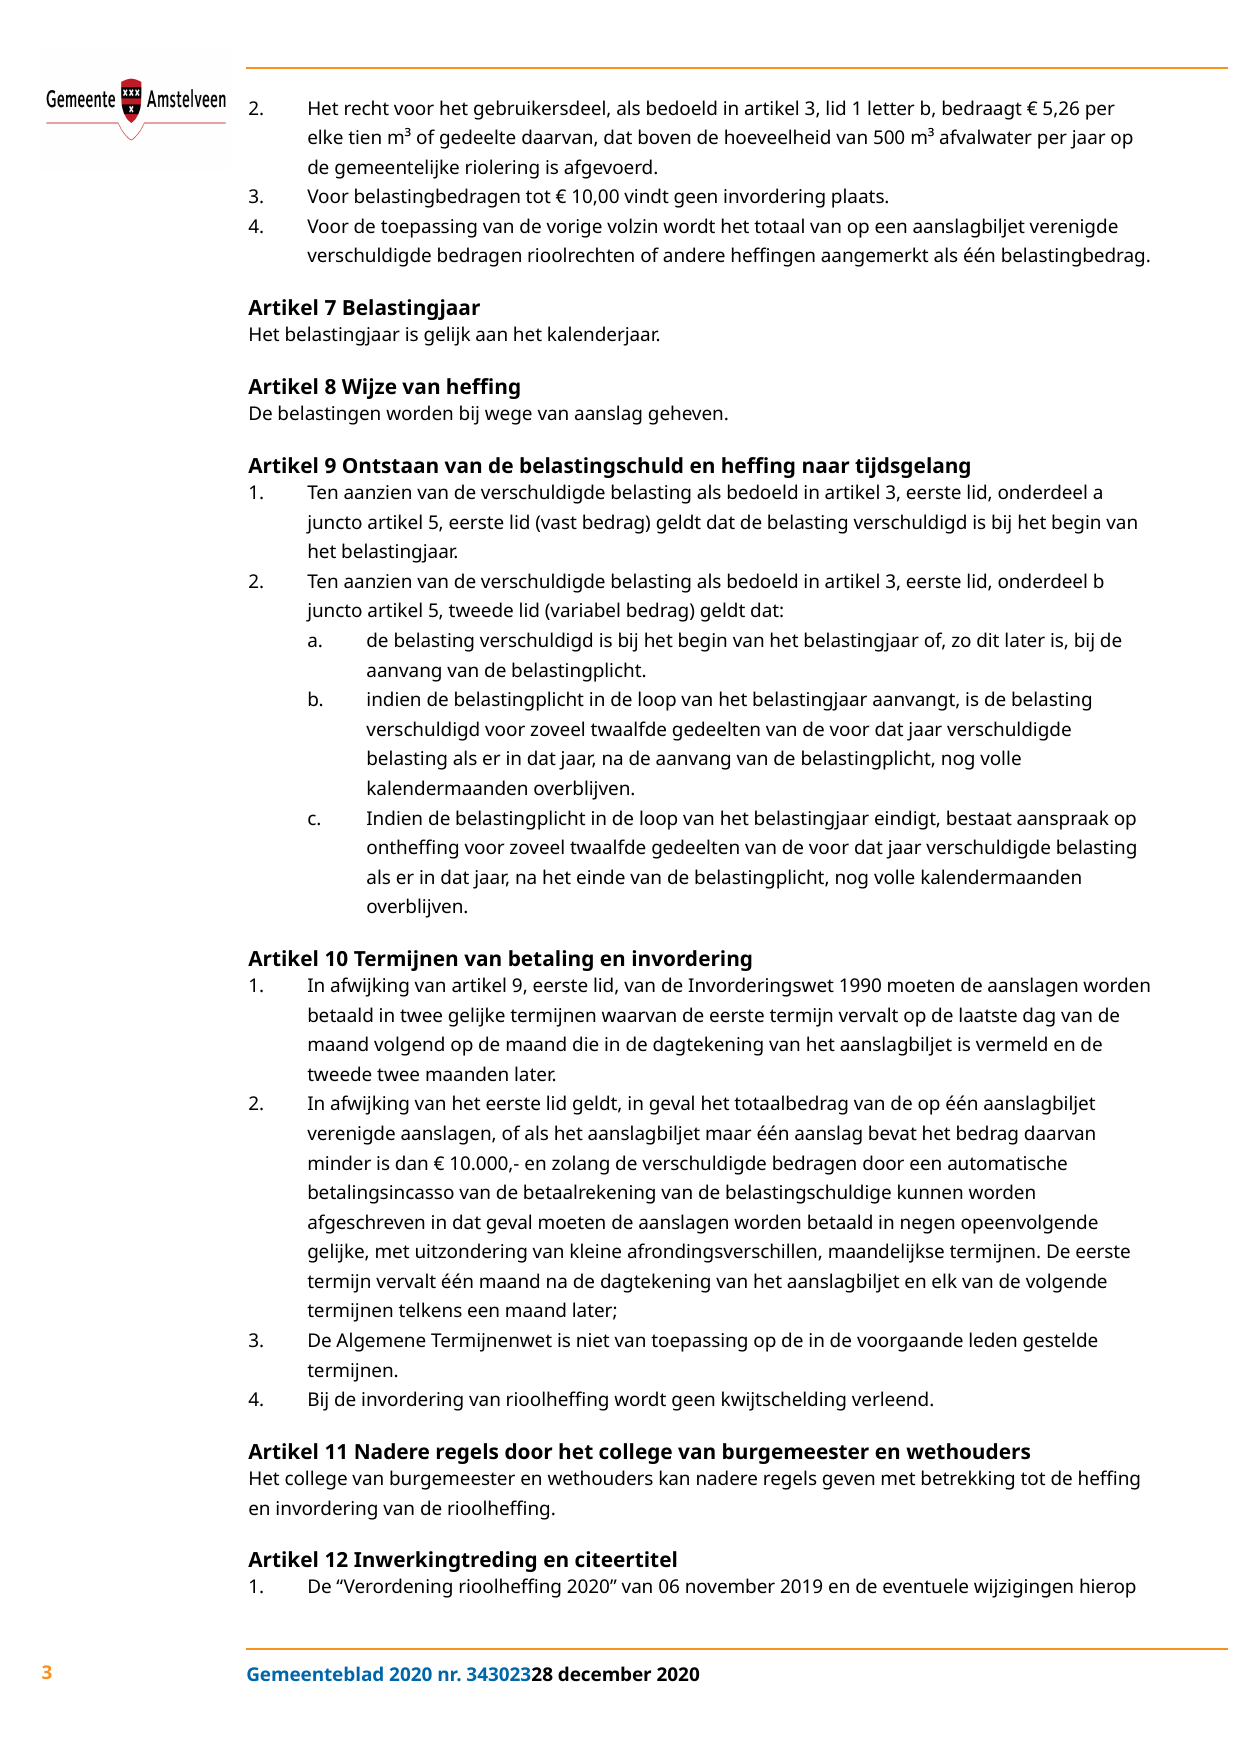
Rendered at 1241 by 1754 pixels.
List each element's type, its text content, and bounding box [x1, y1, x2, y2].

text De belastingen worden bij wege van aanslag geheven. [248, 400, 1152, 426]
text Artikel 12 Inwerkingtreding en citeertitel [248, 1545, 1152, 1574]
list Bij de invordering van rioolheffing wordt geen kwijtschelding verleend. [248, 1386, 1152, 1412]
list De “Verordening rioolheffing 2020” van 06 november 2019 en de eventuele wijzigingen hierop [248, 1574, 1152, 1599]
text Het college van burgemeester en wethouders kan nadere regels geven met betrekking tot de heffing en invordering van de rioolheffing. [248, 1465, 1152, 1521]
list In afwijking van artikel 9, eerste lid, van de Invorderingswet 1990 moeten de aanslagen worden betaald in twee gelijke termijnen waarvan de eerste termijn vervalt op de laatste dag van de maand volgend op de maand die in de dagtekening van het aanslagbiljet is vermeld en de tweede twee maanden later. [248, 972, 1152, 1087]
list indien de belastingplicht in de loop van het belastingjaar aanvangt, is de belasting verschuldigd voor zoveel twaalfde gedeelten van de voor dat jaar verschuldigde belasting als er in dat jaar, na de aanvang van de belastingplicht, nog volle kalendermaanden overblijven. [307, 686, 1152, 801]
list de belasting verschuldigd is bij het begin van het belastingjaar of, zo dit later is, bij de aanvang van de belastingplicht. [307, 627, 1152, 682]
list Indien de belastingplicht in de loop van het belastingjaar eindigt, bestaat aanspraak op ontheffing voor zoveel twaalfde gedeelten van de voor dat jaar verschuldigde belasting als er in dat jaar, na het einde van de belastingplicht, nog volle kalendermaanden overblijven. [307, 805, 1152, 919]
list Voor belastingbedragen tot € 10,00 vindt geen invordering plaats. [248, 183, 1152, 209]
list Voor de toepassing van de vorige volzin wordt het totaal van op een aanslagbiljet verenigde verschuldigde bedragen rioolrechten of andere heffingen aangemerkt als één belastingbedrag. [248, 213, 1152, 268]
text Artikel 9 Ontstaan van de belastingschuld en heffing naar tijdsgelang [248, 451, 1152, 479]
list In afwijking van het eerste lid geldt, in geval het totaalbedrag van de op één aanslagbiljet verenigde aanslagen, of als het aanslagbiljet maar één aanslag bevat het bedrag daarvan minder is dan € 10.000,- en zolang de verschuldigde bedragen door een automatische betalingsincasso van de betaalrekening van de belastingschuldige kunnen worden afgeschreven in dat geval moeten de aanslagen worden betaald in negen opeenvolgende gelijke, met uitzondering van kleine afrondingsverschillen, maandelijkse termijnen. De eerste termijn vervalt één maand na de dagtekening van het aanslagbiljet en elk van de volgende termijnen telkens een maand later; [248, 1091, 1152, 1323]
list Ten aanzien van de verschuldigde belasting als bedoeld in artikel 3, eerste lid, onderdeel a juncto artikel 5, eerste lid (vast bedrag) geldt dat de belasting verschuldigd is bij het begin van het belastingjaar. [248, 479, 1152, 564]
picture [41, 47, 231, 172]
text Artikel 10 Termijnen van betaling en invordering [248, 944, 1152, 972]
text Artikel 7 Belastingjaar [248, 293, 1152, 322]
text Het belastingjaar is gelijk aan het kalenderjaar. [248, 322, 1152, 347]
text Artikel 11 Nadere regels door het college van burgemeester en wethouders [248, 1437, 1152, 1465]
text Artikel 8 Wijze van heffing [248, 372, 1152, 400]
list Het recht voor het gebruikersdeel, als bedoeld in artikel 3, lid 1 letter b, bedraagt € 5,26 per elke tien m³ of gedeelte daarvan, dat boven de hoeveelheid van 500 m³ afvalwater per jaar op de gemeentelijke riolering is afgevoerd. [248, 95, 1152, 180]
list De Algemene Termijnenwet is niet van toepassing op de in de voorgaande leden gestelde termijnen. [248, 1327, 1152, 1383]
list Ten aanzien van de verschuldigde belasting als bedoeld in artikel 3, eerste lid, onderdeel b juncto artikel 5, tweede lid (variabel bedrag) geldt dat: [248, 568, 1152, 623]
